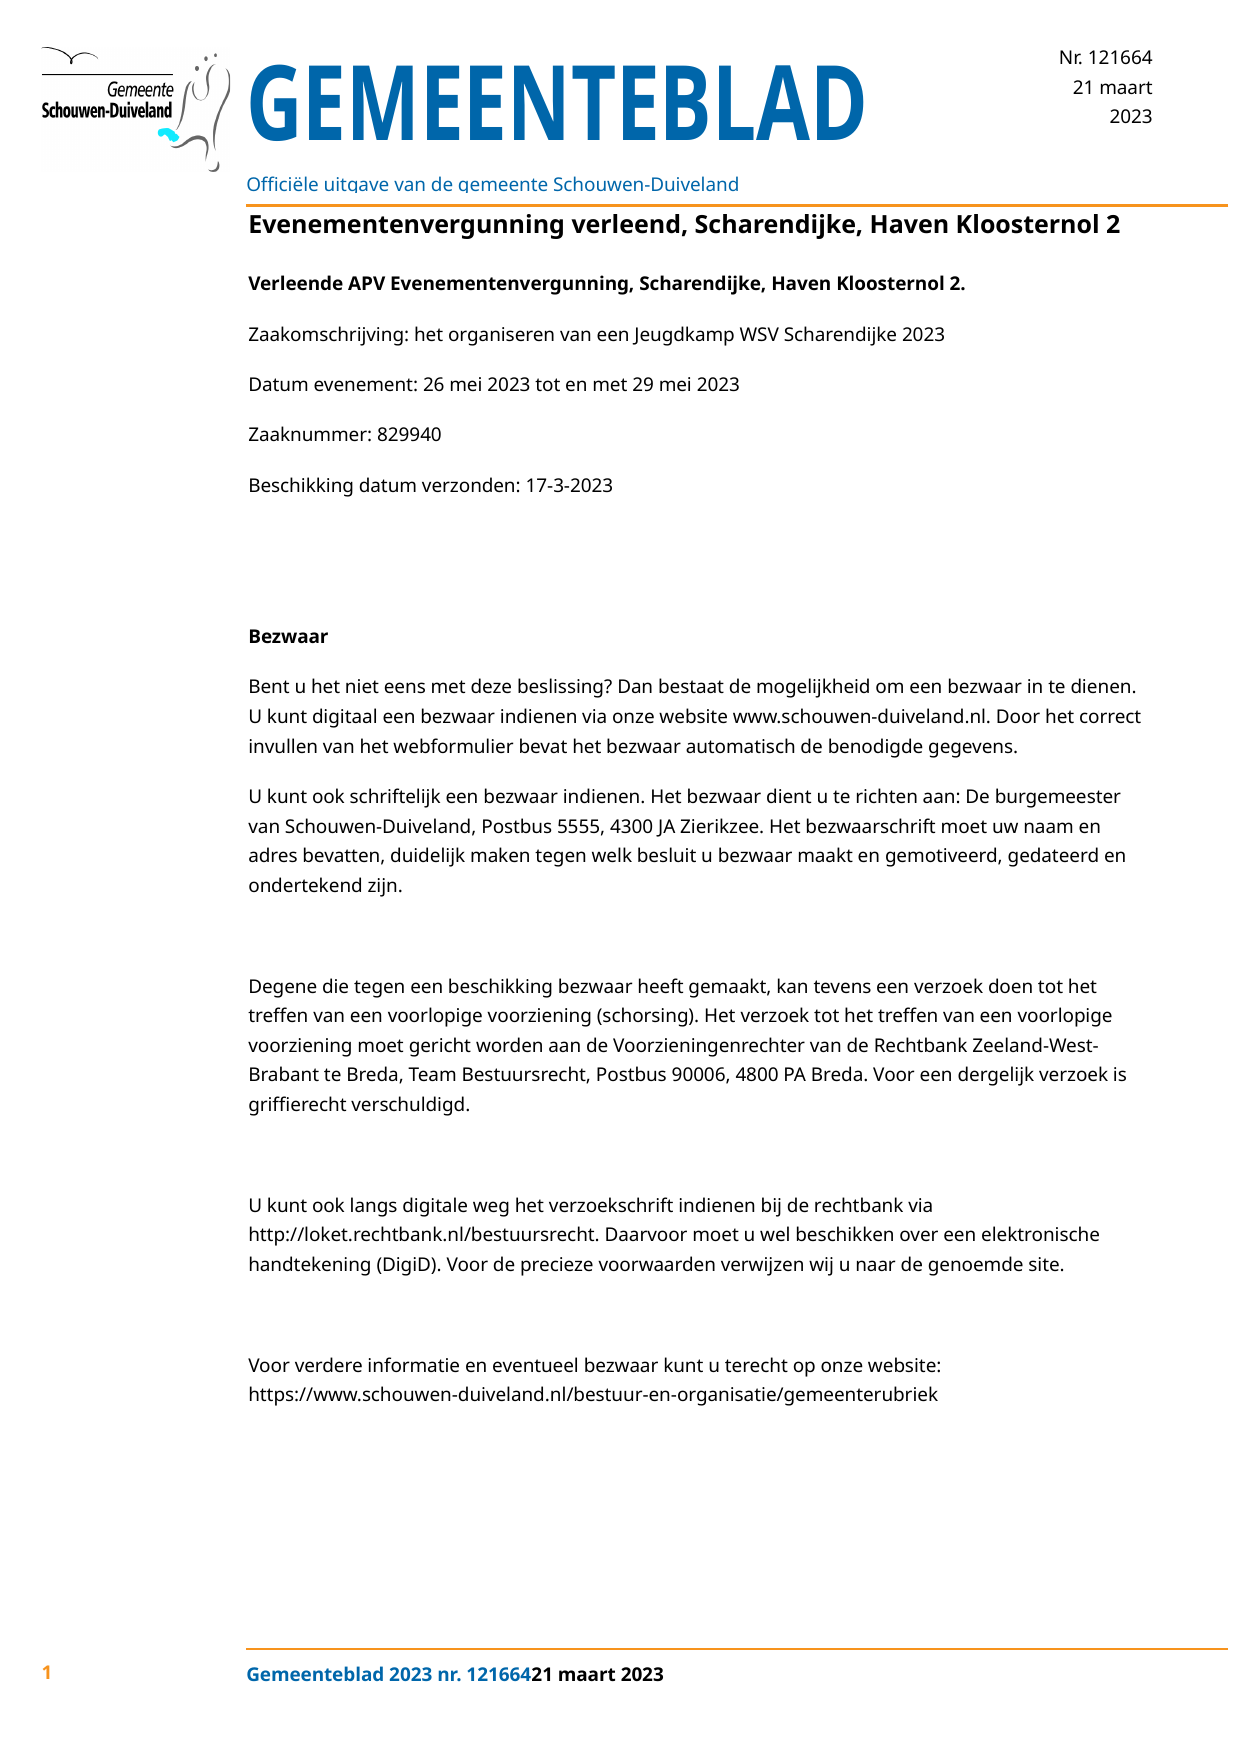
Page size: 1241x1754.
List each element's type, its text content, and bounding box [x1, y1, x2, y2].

text Evenementenvergunning verleend, Scharendijke, Haven Kloosternol 2 [248, 207, 1152, 241]
text Zaaknummer: 829940 [248, 422, 1152, 447]
text Bezwaar [248, 623, 1152, 649]
text Datum evenement: 26 mei 2023 tot en met 29 mei 2023 [248, 371, 1152, 397]
picture [41, 47, 231, 172]
text U kunt ook schriftelijk een bezwaar indienen. Het bezwaar dient u te richten aan: De burgemeester van Schouwen-Duiveland, Postbus 5555, 4300 JA Zierikzee. Het bezwaarschrift moet uw naam en adres bevatten, duidelijk maken tegen welk besluit u bezwaar maakt en gemotiveerd, gedateerd en ondertekend zijn. [248, 783, 1152, 898]
text Beschikking datum verzonden: 17-3-2023 [248, 472, 1152, 498]
text Voor verdere informatie en eventueel bezwaar kunt u terecht op onze website: https://www.schouwen-duiveland.nl/bestuur-en-organisatie/gemeenterubriek [248, 1352, 1152, 1407]
text Degene die tegen een beschikking bezwaar heeft gemaakt, kan tevens een verzoek doen tot het treffen van een voorlopige voorziening (schorsing). Het verzoek tot het treffen van een voorlopige voorziening moet gericht worden aan de Voorzieningenrechter van de Rechtbank Zeeland-West-Brabant te Breda, Team Bestuursrecht, Postbus 90006, 4800 PA Breda. Voor een dergelijk verzoek is griffierecht verschuldigd. [248, 973, 1152, 1117]
text Verleende APV Evenementenvergunning, Scharendijke, Haven Kloosternol 2. [248, 270, 1152, 296]
text Bent u het niet eens met deze beslissing? Dan bestaat de mogelijkheid om een bezwaar in te dienen. U kunt digitaal een bezwaar indienen via onze website www.schouwen-duiveland.nl. Door het correct invullen van het webformulier bevat het bezwaar automatisch de benodigde gegevens. [248, 674, 1152, 758]
text U kunt ook langs digitale weg het verzoekschrift indienen bij de rechtbank via http://loket.rechtbank.nl/bestuursrecht. Daarvoor moet u wel beschikken over een elektronische handtekening (DigiD). Voor de precieze voorwaarden verwijzen wij u naar de genoemde site. [248, 1192, 1152, 1277]
text Zaakomschrijving: het organiseren van een Jeugdkamp WSV Scharendijke 2023 [248, 321, 1152, 346]
